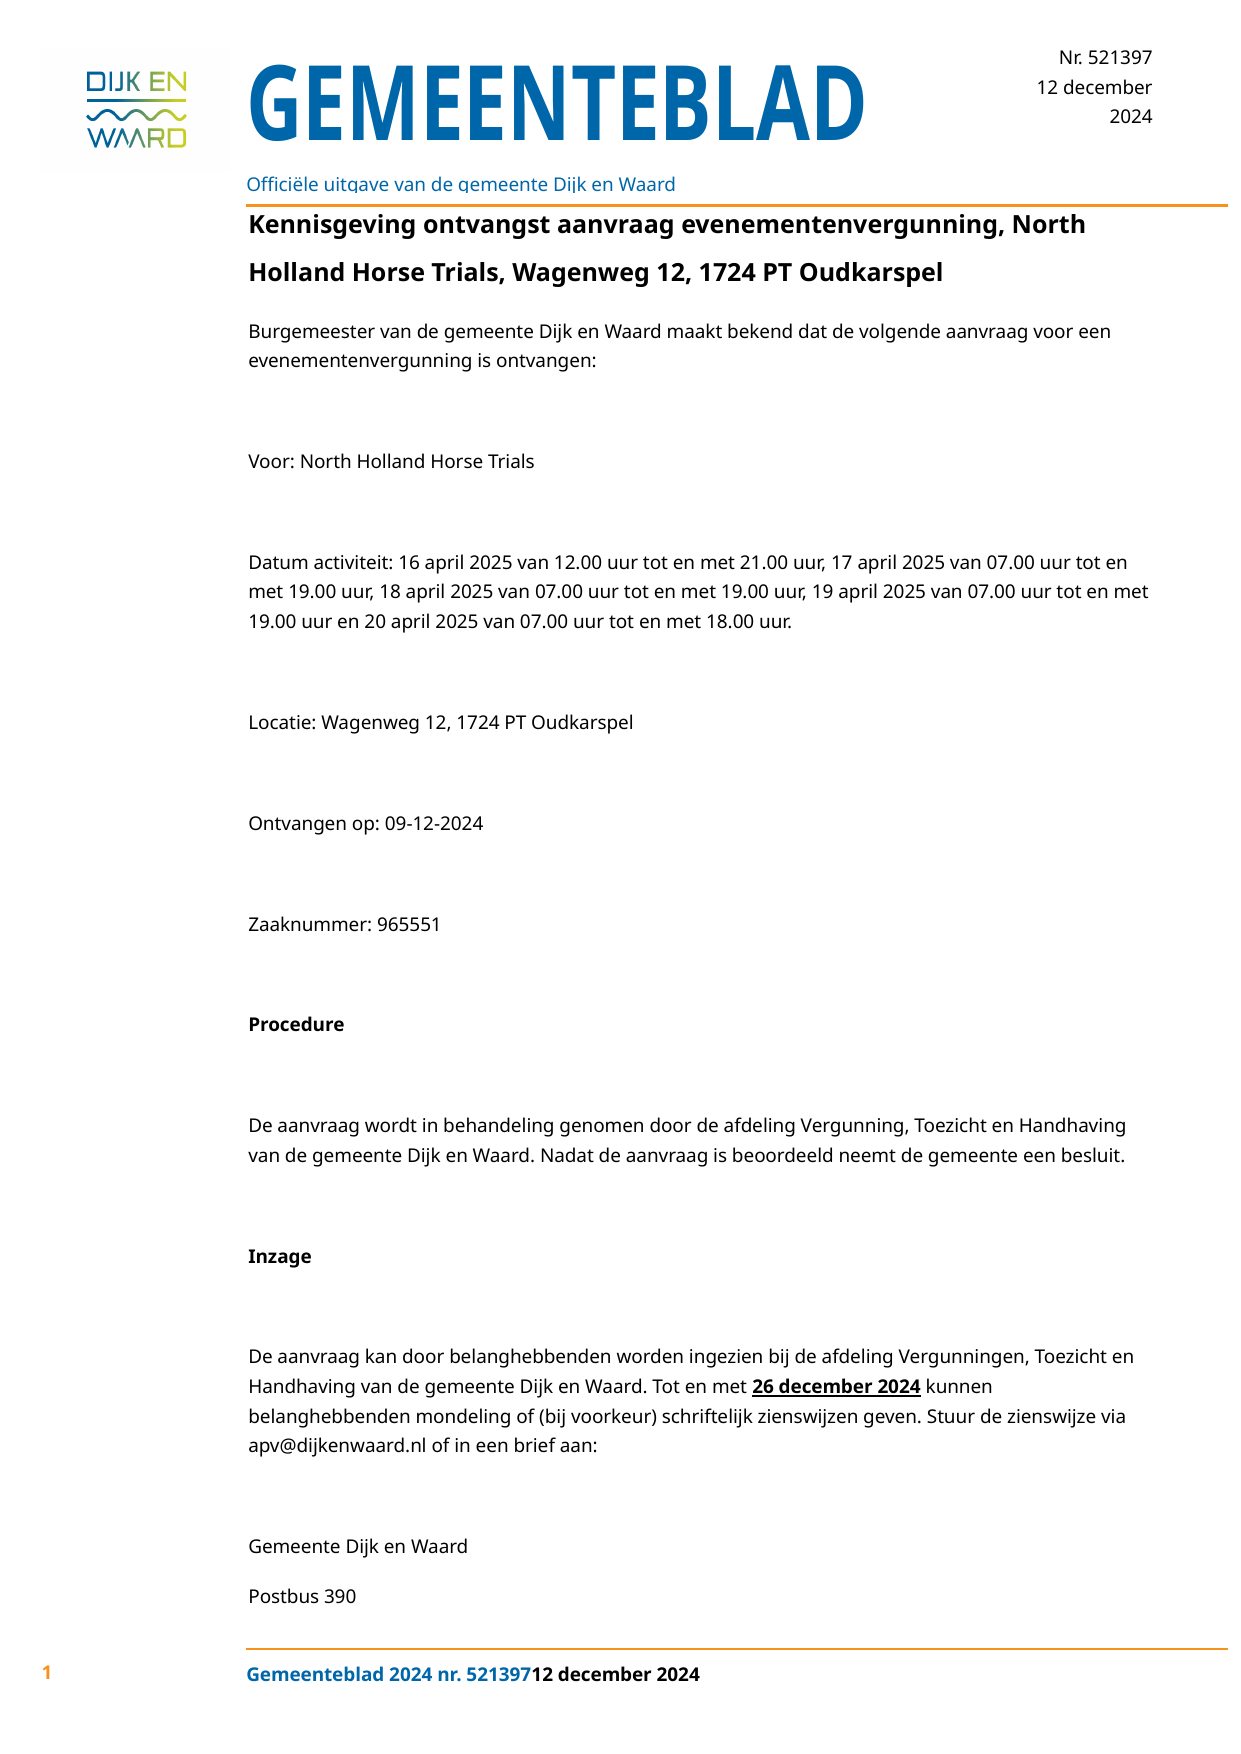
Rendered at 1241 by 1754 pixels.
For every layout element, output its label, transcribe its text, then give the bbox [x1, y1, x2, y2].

text Voor: North Holland Horse Trials [248, 448, 1152, 474]
text De aanvraag wordt in behandeling genomen door de afdeling Vergunning, Toezicht en Handhaving van de gemeente Dijk en Waard. Nadat de aanvraag is beoordeeld neemt de gemeente een besluit. [248, 1112, 1152, 1168]
text De aanvraag kan door belanghebbenden worden ingezien bij de afdeling Vergunningen, Toezicht en Handhaving van de gemeente Dijk en Waard. Tot en met 26 december 2024 kunnen belanghebbenden mondeling of (bij voorkeur) schriftelijk zienswijzen geven. Stuur de zienswijze via apv@dijkenwaard.nl of in een brief aan: [248, 1344, 1152, 1458]
text Procedure [248, 1012, 1152, 1037]
text Gemeente Dijk en Waard [248, 1533, 1152, 1559]
text Zaaknummer: 965551 [248, 911, 1152, 937]
picture [41, 47, 231, 172]
text Locatie: Wagenweg 12, 1724 PT Oudkarspel [248, 709, 1152, 735]
text Datum activiteit: 16 april 2025 van 12.00 uur tot en met 21.00 uur, 17 april 2025 van 07.00 uur tot en met 19.00 uur, 18 april 2025 van 07.00 uur tot en met 19.00 uur, 19 april 2025 van 07.00 uur tot en met 19.00 uur en 20 april 2025 van 07.00 uur tot en met 18.00 uur. [248, 549, 1152, 634]
text Burgemeester van de gemeente Dijk en Waard maakt bekend dat de volgende aanvraag voor een evenementenvergunning is ontvangen: [248, 318, 1152, 373]
text Inzage [248, 1243, 1152, 1269]
text Postbus 390 [248, 1584, 1152, 1609]
text Kennisgeving ontvangst aanvraag evenementenvergunning, North Holland Horse Trials, Wagenweg 12, 1724 PT Oudkarspel [248, 207, 1152, 288]
text Ontvangen op: 09-12-2024 [248, 810, 1152, 836]
